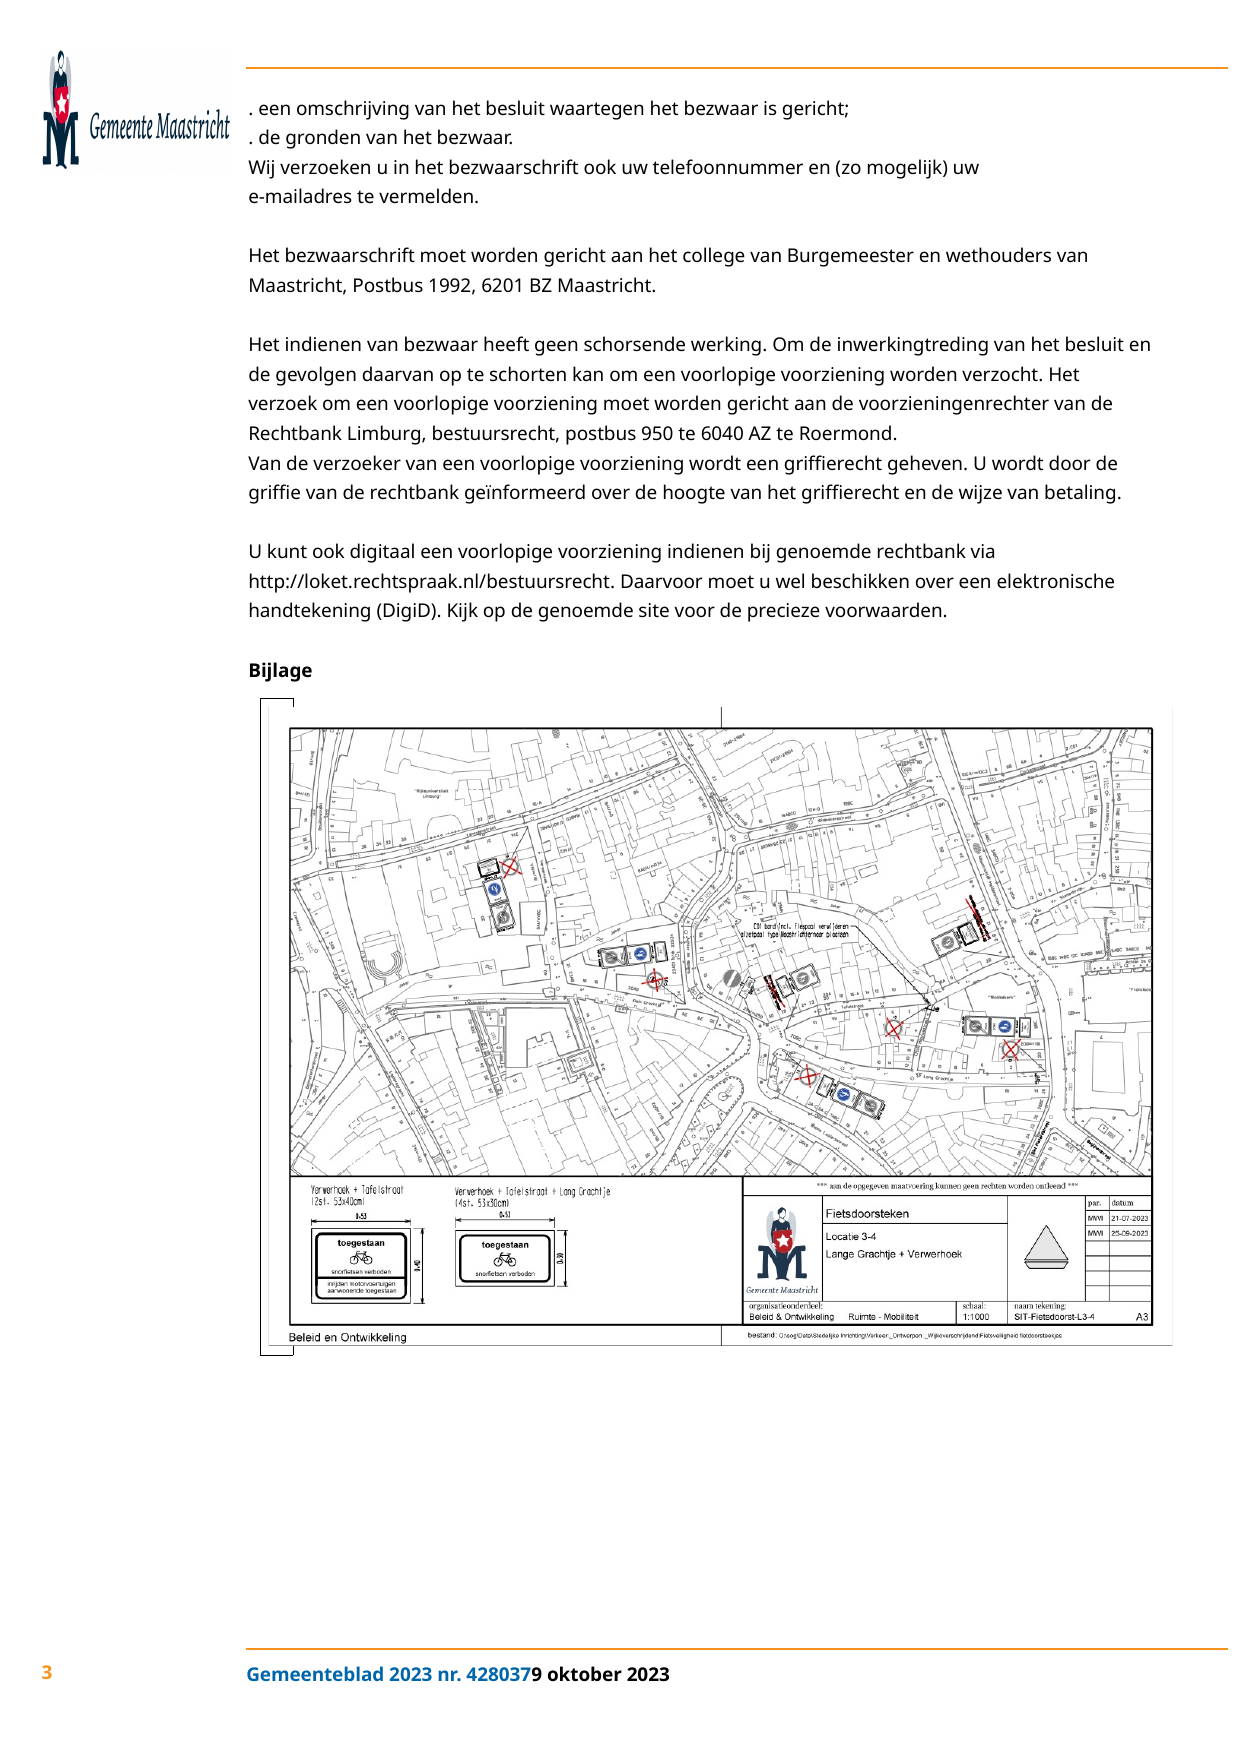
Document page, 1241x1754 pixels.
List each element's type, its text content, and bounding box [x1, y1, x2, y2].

text Bijlage [248, 657, 1152, 683]
picture [41, 47, 231, 172]
text Het indienen van bezwaar heeft geen schorsende werking. Om de inwerkingtreding van het besluit en de gevolgen daarvan op te schorten kan om een voorlopige voorziening worden verzocht. Het verzoek om een voorlopige voorziening moet worden gericht aan de voorzieningenrechter van de Rechtbank Limburg, bestuursrecht, postbus 950 te 6040 AZ te Roermond. [248, 331, 1152, 446]
text U kunt ook digitaal een voorlopige voorziening indienen bij genoemde rechtbank via http://loket.rechtspraak.nl/bestuursrecht. Daarvoor moet u wel beschikken over een elektronische handtekening (DigiD). Kijk op de genoemde site voor de precieze voorwaarden. [248, 538, 1152, 623]
text . een omschrijving van het besluit waartegen het bezwaar is gericht; [248, 95, 1152, 121]
text Wij verzoeken u in het bezwaarschrift ook uw telefoonnummer en (zo mogelijk) uw [248, 154, 1152, 180]
text . de gronden van het bezwaar. [248, 124, 1152, 150]
picture [268, 707, 1173, 1346]
text Van de verzoeker van een voorlopige voorziening wordt een griffierecht geheven. U wordt door de griffie van de rechtbank geïnformeerd over de hoogte van het griffierecht en de wijze van betaling. [248, 450, 1152, 505]
text e-mailadres te vermelden. [248, 183, 1152, 209]
text Het bezwaarschrift moet worden gericht aan het college van Burgemeester en wethouders van Maastricht, Postbus 1992, 6201 BZ Maastricht. [248, 243, 1152, 298]
